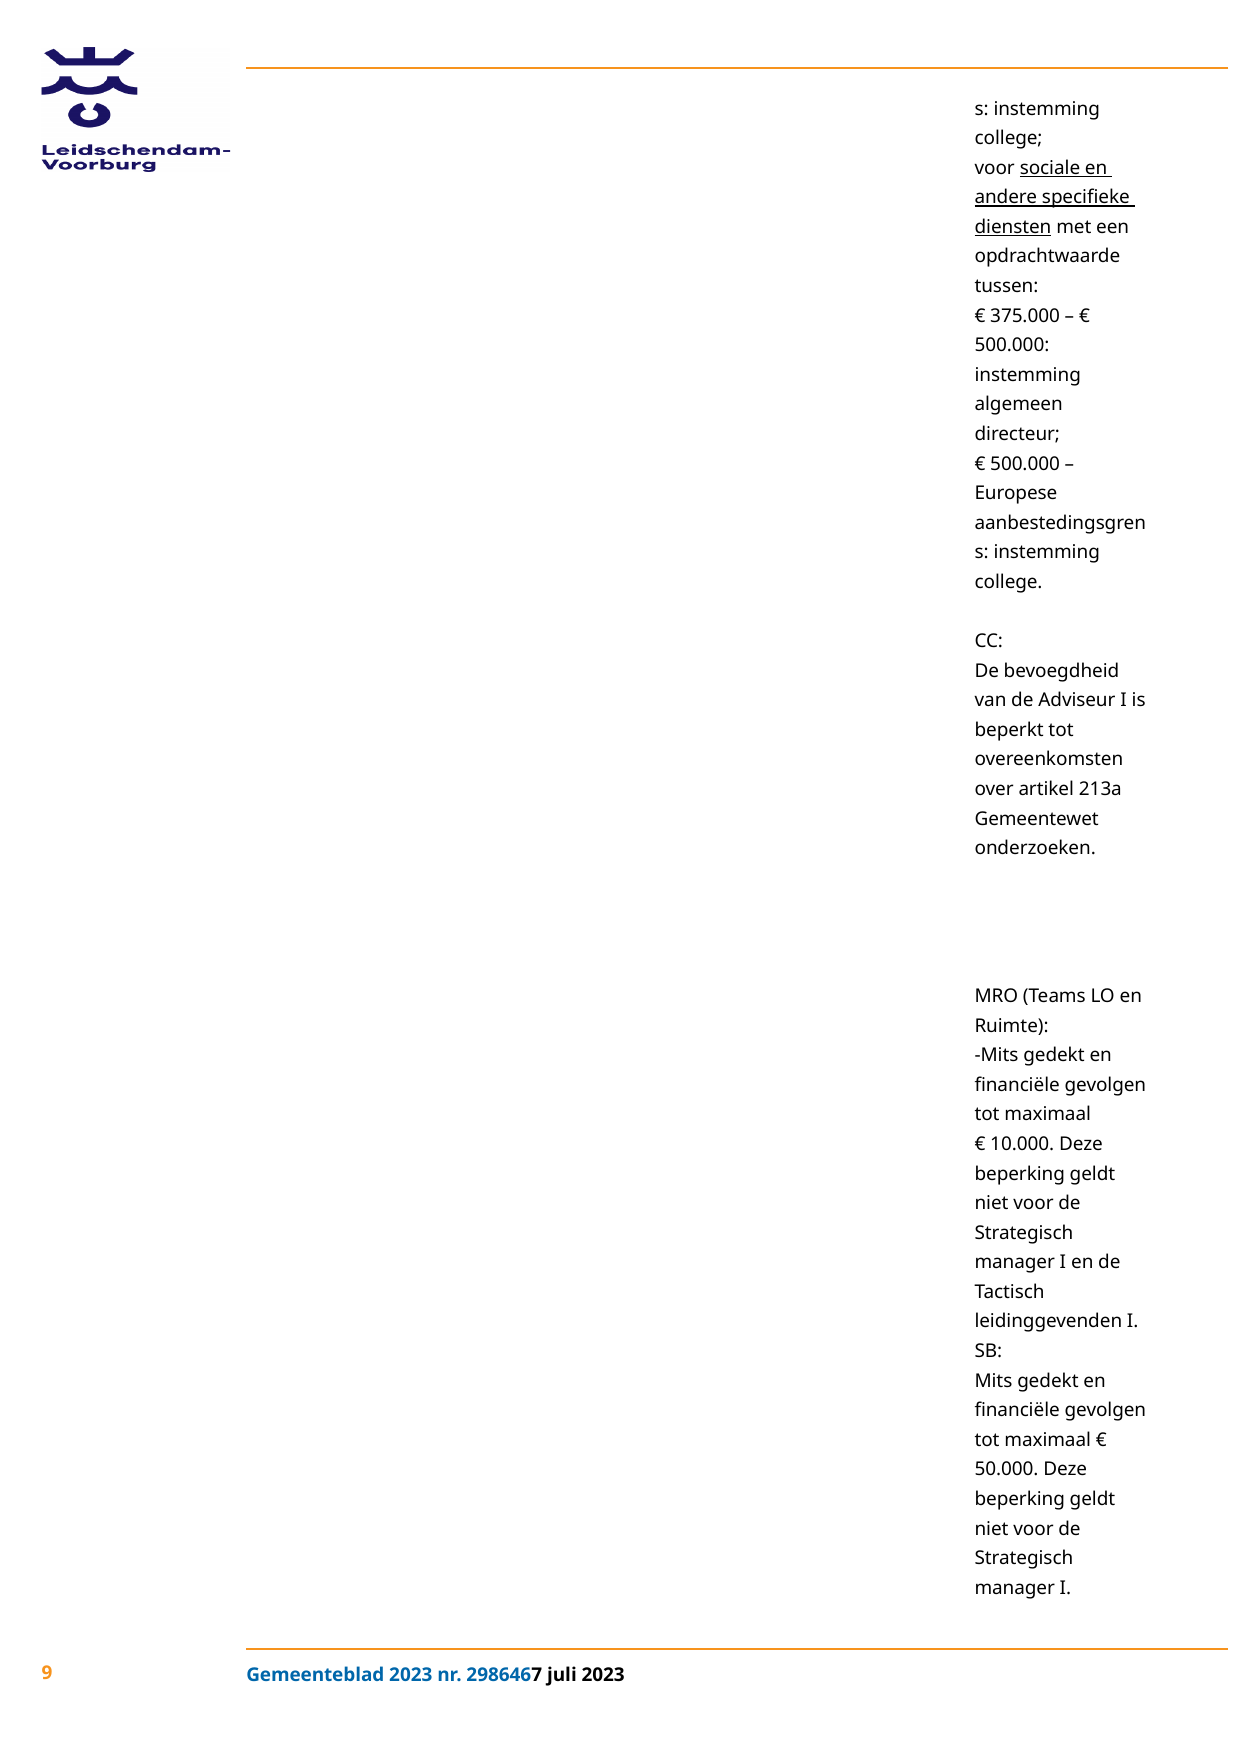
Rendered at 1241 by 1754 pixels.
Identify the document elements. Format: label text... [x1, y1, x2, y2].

table_cell s: instemming college; voor sociale en andere specifieke diensten met een opdrachtwaarde tussen: € 375.000 – € 500.000: instemming algemeen directeur; € 500.000 – Europese aanbestedingsgrens: instemming college. CC: De bevoegdheid van de Adviseur I is beperkt tot overeenkomsten over artikel 213a Gemeentewet onderzoeken. MRO (Teams LO en Ruimte): -Mits gedekt en financiële gevolgen tot maximaal € 10.000. Deze beperking geldt niet voor de Strategisch manager I en de Tactisch leidinggevenden I. SB: Mits gedekt en financiële gevolgen tot maximaal € 50.000. Deze beperking geldt niet voor de Strategisch manager I. [974, 95, 1152, 1600]
table_cell [248, 95, 384, 1600]
table_cell [803, 95, 974, 1600]
table_cell [667, 95, 803, 1600]
picture [41, 47, 231, 172]
table_cell [531, 95, 667, 1600]
table_cell [384, 95, 531, 1600]
